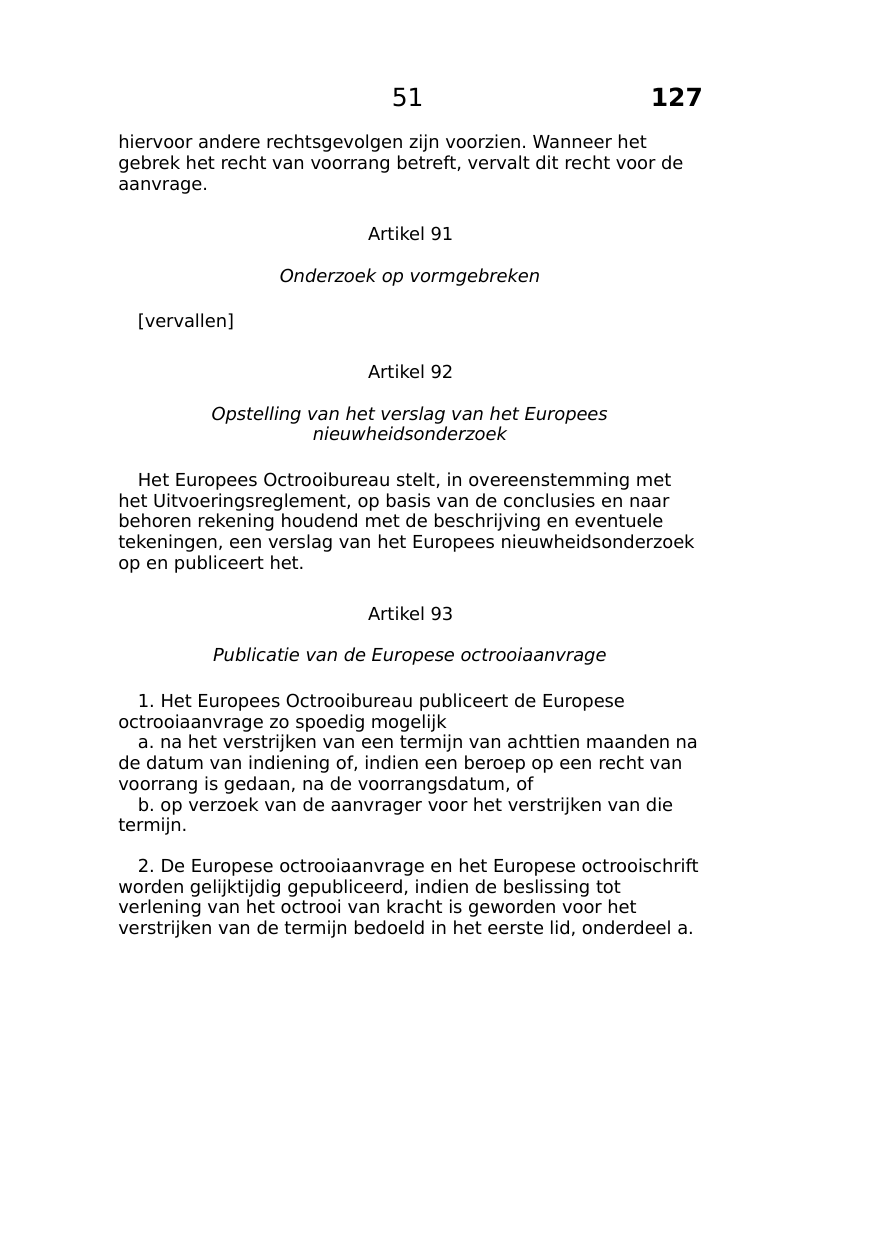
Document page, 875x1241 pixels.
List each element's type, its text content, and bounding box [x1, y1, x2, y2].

text [vervallen] [118, 311, 703, 332]
text b. op verzoek van de aanvrager voor het verstrijken van die termijn. [118, 794, 703, 836]
text 1. Het Europees Octrooibureau publiceert de Europese octrooiaanvrage zo spoedig mogelijk [118, 691, 703, 732]
subtitle Artikel 93 Publicatie van de Europese octrooiaanvrage [118, 603, 703, 666]
subtitle Artikel 92 Opstelling van het verslag van het Europees nieuwheidsonderzoek [118, 362, 703, 445]
subtitle Artikel 91 Onderzoek op vormgebreken [118, 224, 703, 286]
text hiervoor andere rechtsgevolgen zijn voorzien. Wanneer het gebrek het recht van voorrang betreft, vervalt dit recht voor de aanvrage. [118, 132, 703, 194]
text 2. De Europese octrooiaanvrage en het Europese octrooischrift worden gelijktijdig gepubliceerd, indien de beslissing tot verlening van het octrooi van kracht is geworden voor het verstrijken van de termijn bedoeld in het eerste lid, onderdeel a. [118, 856, 703, 939]
text a. na het verstrijken van een termijn van achttien maanden na de datum van indiening of, indien een beroep op een recht van voorrang is gedaan, na de voorrangsdatum, of [118, 732, 703, 794]
text Het Europees Octrooibureau stelt, in overeenstemming met het Uitvoeringsreglement, op basis van de conclusies en naar behoren rekening houdend met de beschrijving en eventuele tekeningen, een verslag van het Europees nieuwheidsonderzoek op en publiceert het. [118, 470, 703, 573]
